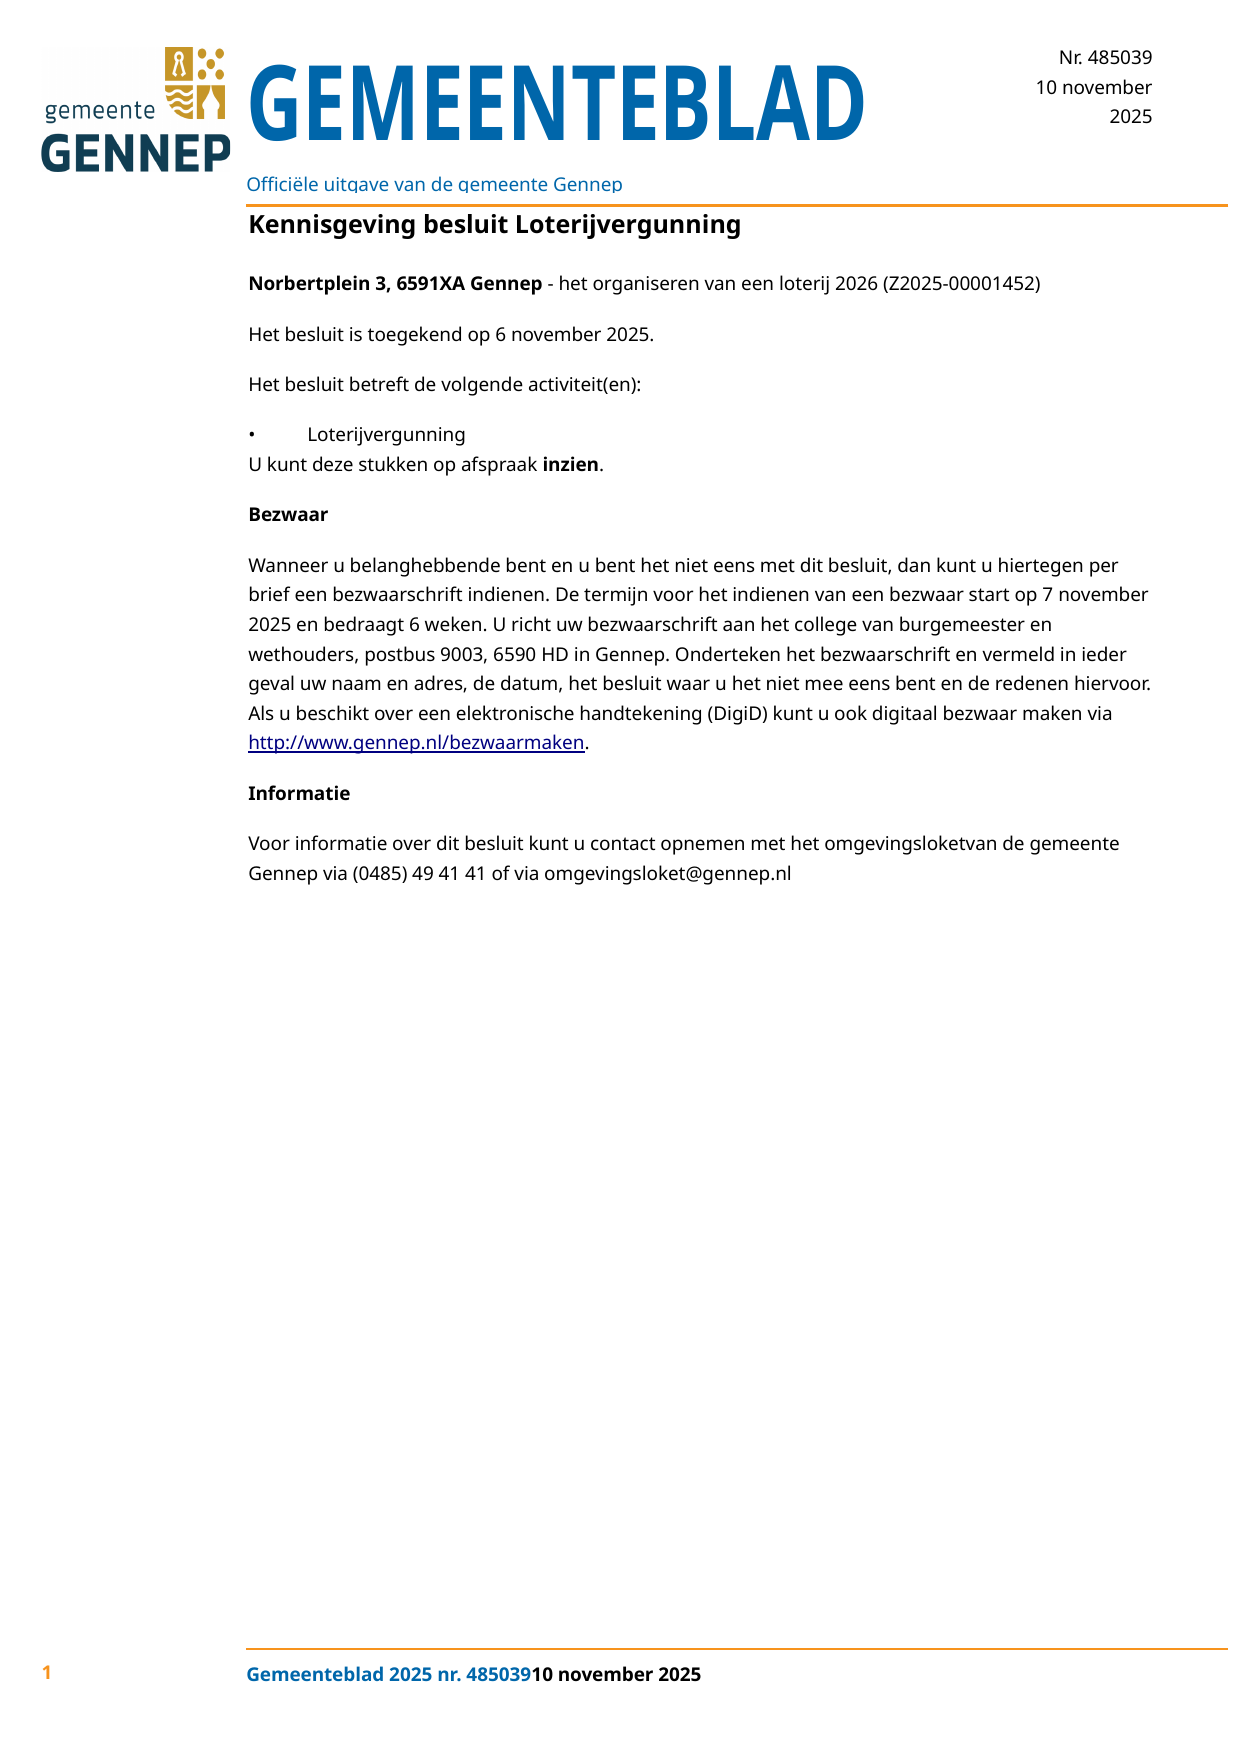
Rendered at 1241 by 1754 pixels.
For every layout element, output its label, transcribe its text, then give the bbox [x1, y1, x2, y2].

text Norbertplein 3, 6591XA Gennep - het organiseren van een loterij 2026 (Z2025-00001452) [248, 270, 1152, 296]
text Bezwaar [248, 502, 1152, 527]
text Voor informatie over dit besluit kunt u contact opnemen met het omgevingsloketvan de gemeente Gennep via (0485) 49 41 41 of via omgevingsloket@gennep.nl [248, 830, 1152, 886]
text Informatie [248, 780, 1152, 806]
list Loterijvergunning [248, 422, 1152, 447]
picture [41, 47, 231, 172]
text Wanneer u belanghebbende bent en u bent het niet eens met dit besluit, dan kunt u hiertegen per brief een bezwaarschrift indienen. De termijn voor het indienen van een bezwaar start op 7 november 2025 en bedraagt 6 weken. U richt uw bezwaarschrift aan het college van burgemeester en wethouders, postbus 9003, 6590 HD in Gennep. Onderteken het bezwaarschrift en vermeld in ieder geval uw naam en adres, de datum, het besluit waar u het niet mee eens bent en de redenen hiervoor. Als u beschikt over een elektronische handtekening (DigiD) kunt u ook digitaal bezwaar maken via http://www.gennep.nl/bezwaarmaken. [248, 552, 1152, 755]
text Het besluit betreft de volgende activiteit(en): [248, 371, 1152, 397]
text Kennisgeving besluit Loterijvergunning [248, 207, 1152, 241]
text U kunt deze stukken op afspraak inzien. [248, 451, 1152, 477]
text Het besluit is toegekend op 6 november 2025. [248, 321, 1152, 346]
